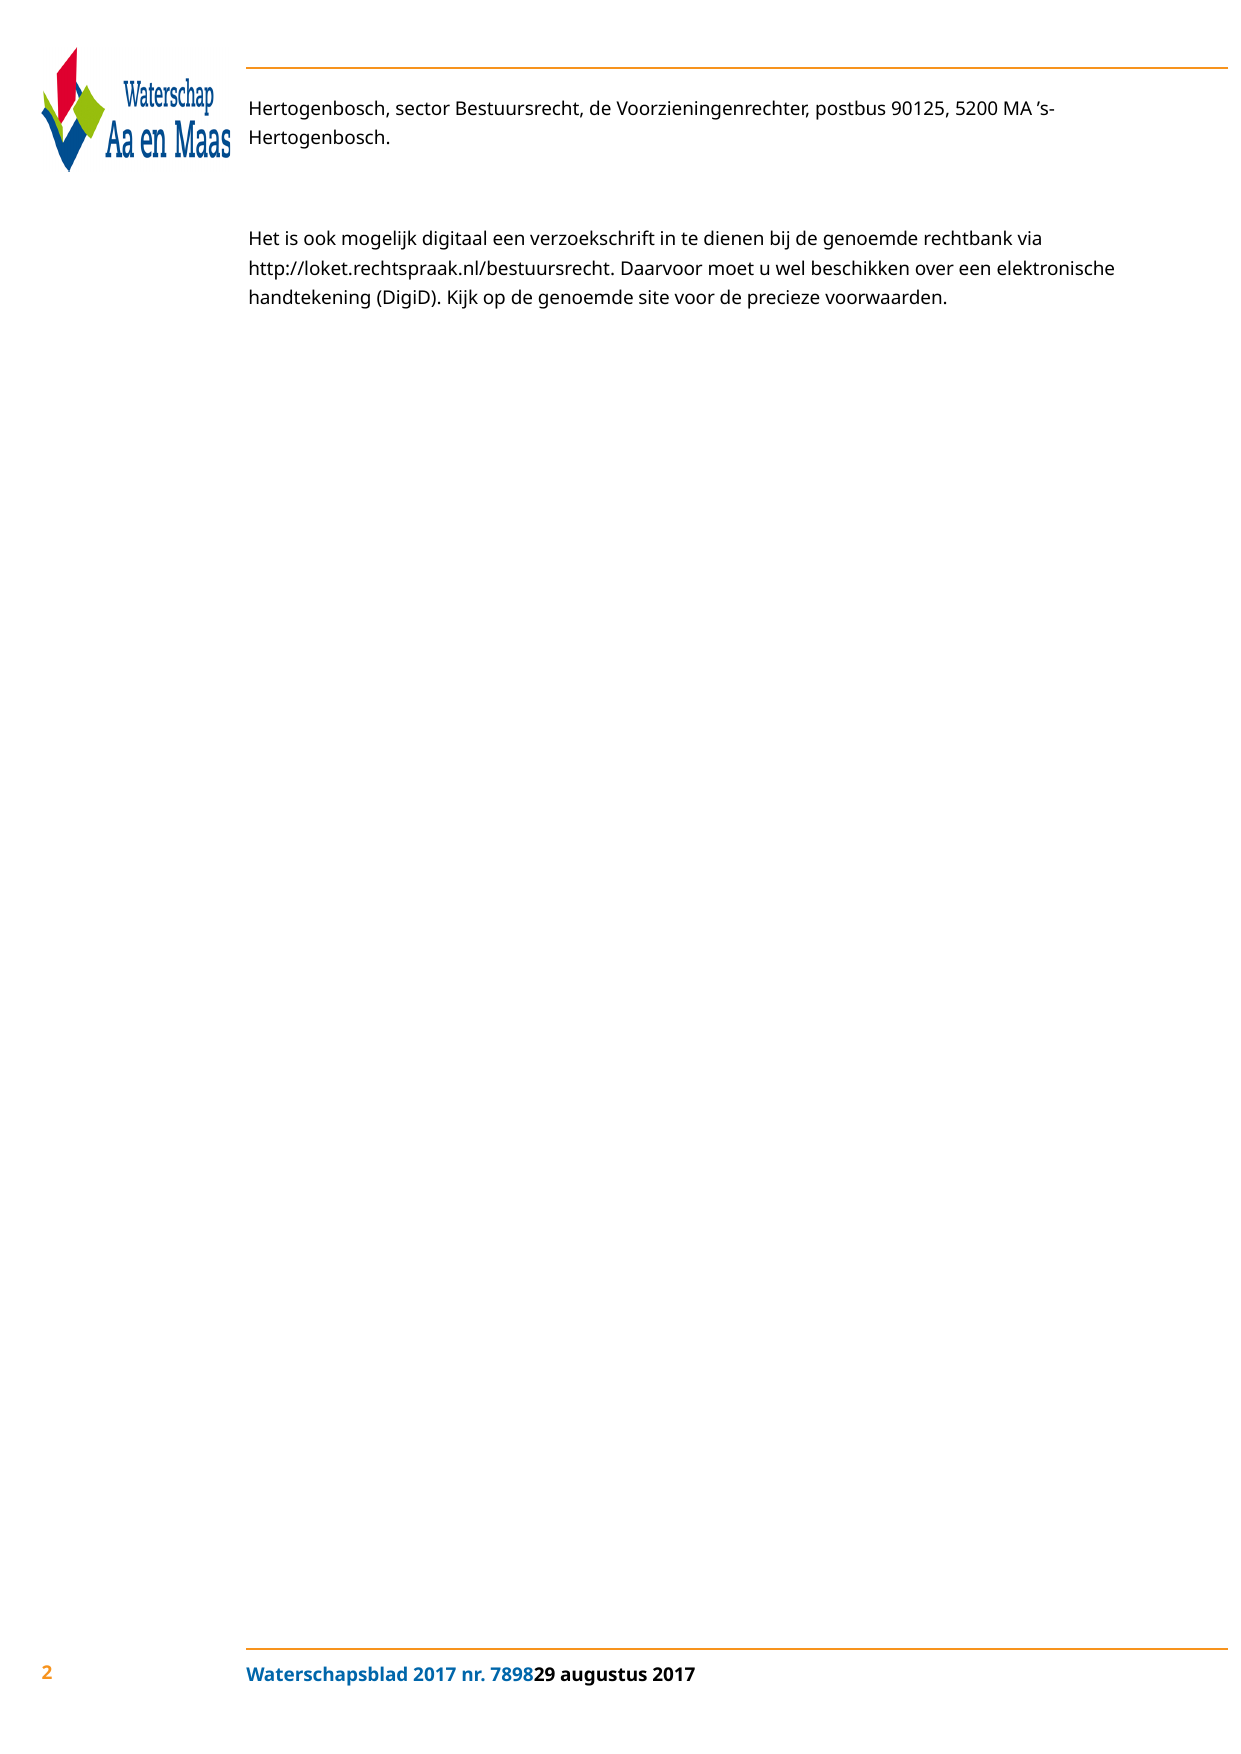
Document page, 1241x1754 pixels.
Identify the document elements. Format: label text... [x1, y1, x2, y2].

picture [41, 47, 231, 172]
text Hertogenbosch, sector Bestuursrecht, de Voorzieningenrechter, postbus 90125, 5200 MA ’s-Hertogenbosch. [248, 95, 1152, 150]
text Het is ook mogelijk digitaal een verzoekschrift in te dienen bij de genoemde rechtbank via http://loket.rechtspraak.nl/bestuursrecht. Daarvoor moet u wel beschikken over een elektronische handtekening (DigiD). Kijk op de genoemde site voor de precieze voorwaarden. [248, 225, 1152, 310]
